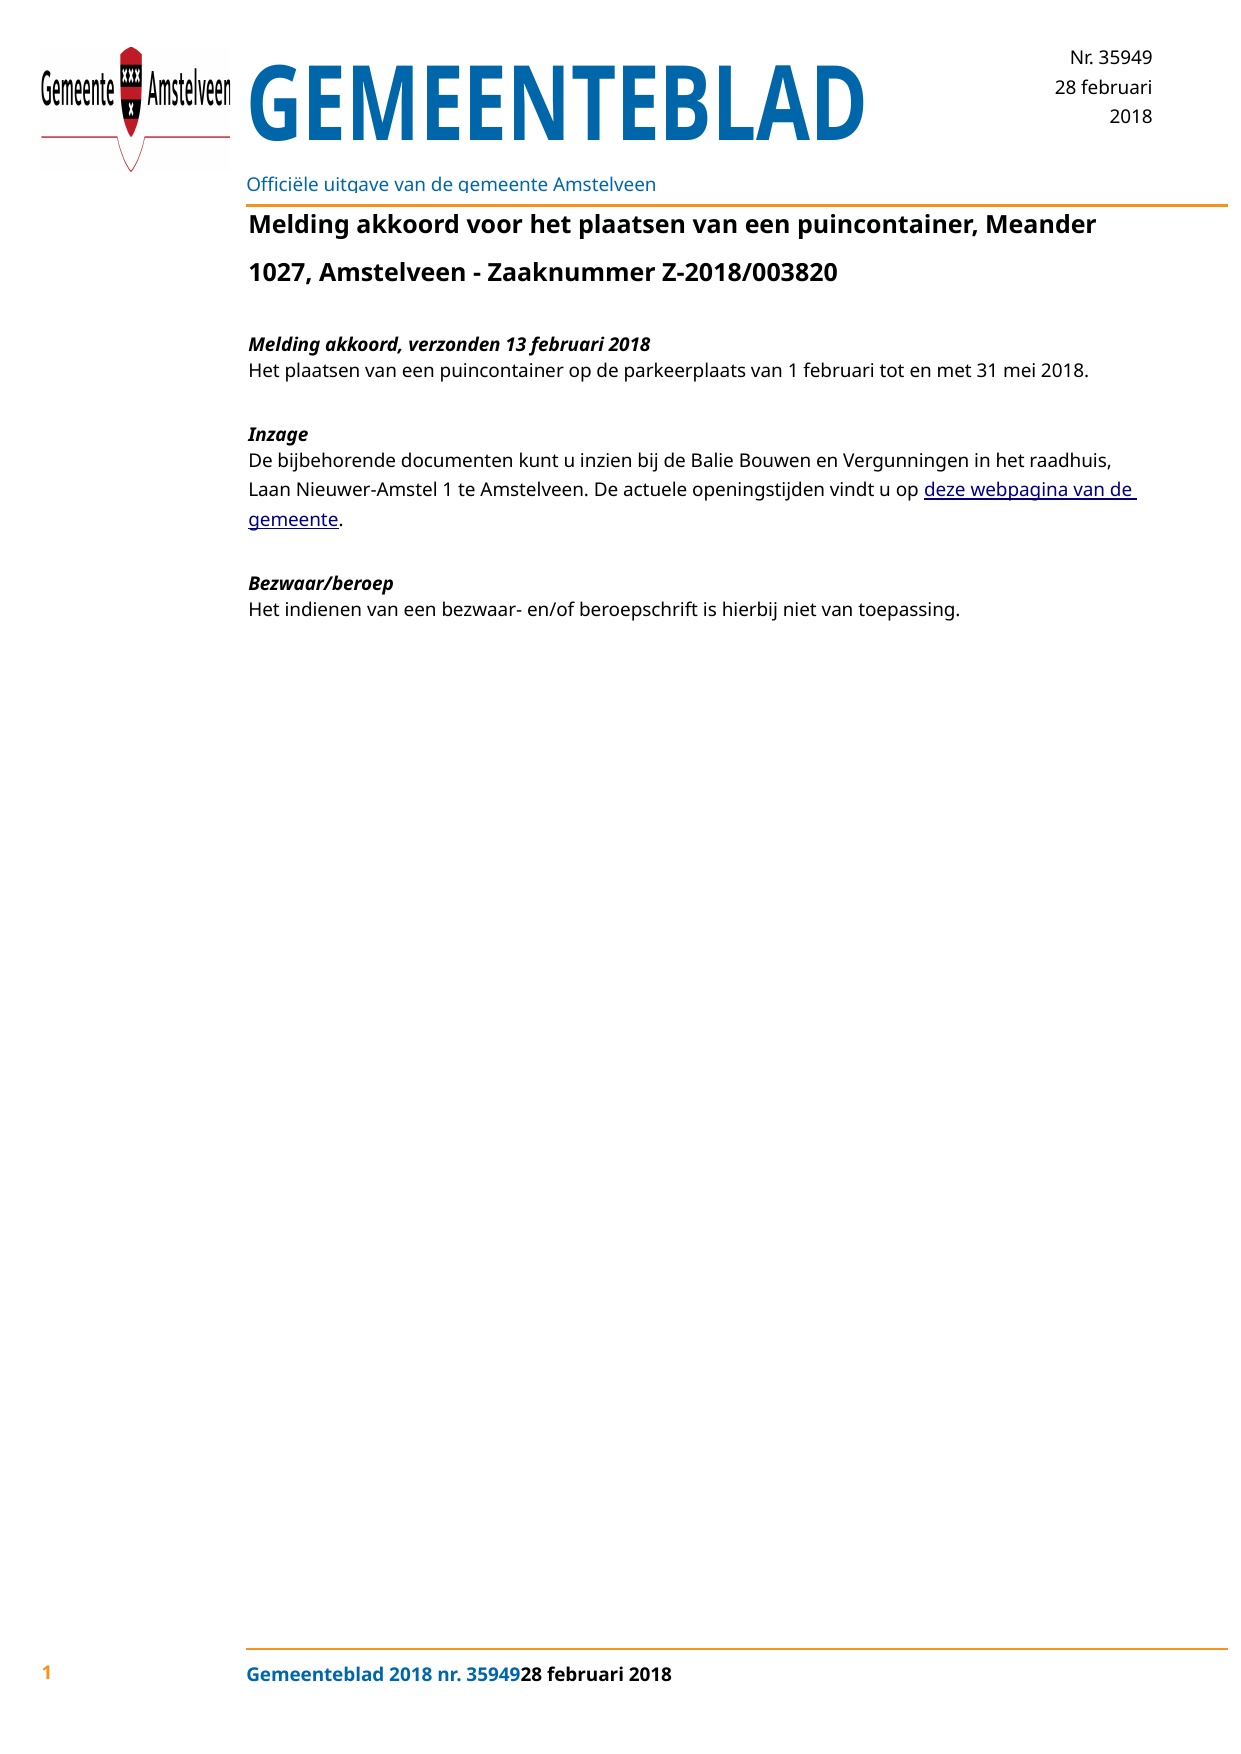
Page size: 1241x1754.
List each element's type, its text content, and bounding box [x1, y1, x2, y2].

picture [41, 47, 231, 172]
text Melding akkoord voor het plaatsen van een puincontainer, Meander 1027, Amstelveen - Zaaknummer Z-2018/003820 [248, 207, 1152, 288]
text Inzage [248, 421, 1152, 447]
text Melding akkoord, verzonden 13 februari 2018 [248, 331, 1152, 357]
text De bijbehorende documenten kunt u inzien bij de Balie Bouwen en Vergunningen in het raadhuis, Laan Nieuwer-Amstel 1 te Amstelveen. De actuele openingstijden vindt u op deze webpagina van de gemeente. [248, 447, 1152, 532]
text Het plaatsen van een puincontainer op de parkeerplaats van 1 februari tot en met 31 mei 2018. [248, 357, 1152, 383]
text Het indienen van een bezwaar- en/of beroepschrift is hierbij niet van toepassing. [248, 596, 1152, 621]
text Bezwaar/beroep [248, 570, 1152, 596]
